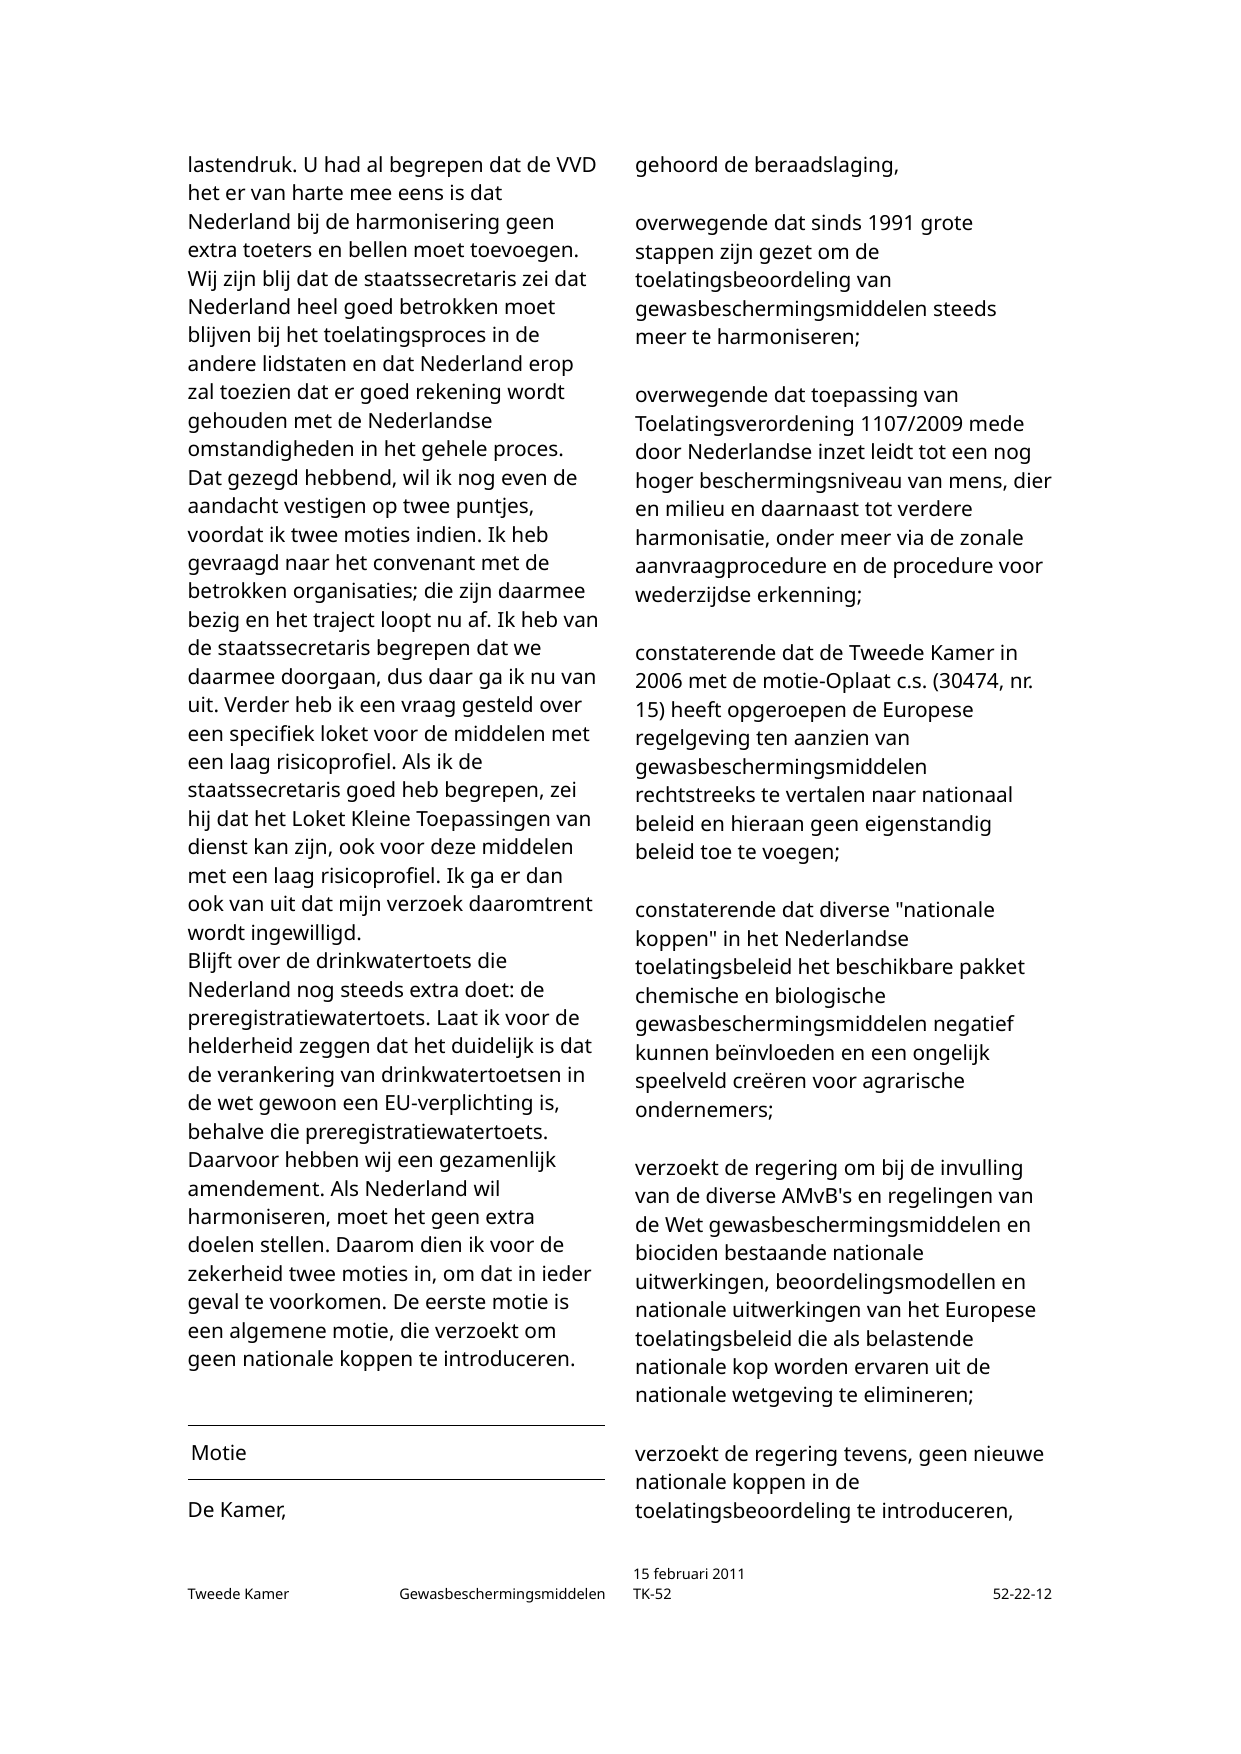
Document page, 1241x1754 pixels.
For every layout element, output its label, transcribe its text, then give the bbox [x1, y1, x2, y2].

subtitle Motie [187, 1426, 605, 1480]
text Dat gezegd hebbend, wil ik nog even de aandacht vestigen op twee puntjes, voordat ik twee moties indien. Ik heb gevraagd naar het convenant met de betrokken organisaties; die zijn daarmee bezig en het traject loopt nu af. Ik heb van de staatssecretaris begrepen dat we daarmee doorgaan, dus daar ga ik nu van uit. Verder heb ik een vraag gesteld over een specifiek loket voor de middelen met een laag risicoprofiel. Als ik de staatssecretaris goed heb begrepen, zei hij dat het Loket Kleine Toepassingen van dienst kan zijn, ook voor deze middelen met een laag risicoprofiel. Ik ga er dan ook van uit dat mijn verzoek daaromtrent wordt ingewilligd. [187, 463, 605, 946]
text constaterende dat de Tweede Kamer in 2006 met de motie-Oplaat c.s. (30474, nr. 15) heeft opgeroepen de Europese regelgeving ten aanzien van gewasbeschermingsmiddelen rechtstreeks te vertalen naar nationaal beleid en hieraan geen eigenstandig beleid toe te voegen; [635, 638, 1053, 866]
text lastendruk. U had al begrepen dat de VVD het er van harte mee eens is dat Nederland bij de harmonisering geen extra toeters en bellen moet toevoegen. Wij zijn blij dat de staatssecretaris zei dat Nederland heel goed betrokken moet blijven bij het toelatingsproces in de andere lidstaten en dat Nederland erop zal toezien dat er goed rekening wordt gehouden met de Nederlandse omstandigheden in het gehele proces. [187, 150, 605, 463]
text gehoord de beraadslaging, [635, 150, 1053, 178]
text verzoekt de regering om bij de invulling van de diverse AMvB's en regelingen van de Wet gewasbeschermingsmiddelen en biociden bestaande nationale uitwerkingen, beoordelingsmodellen en nationale uitwerkingen van het Europese toelatingsbeleid die als belastende nationale kop worden ervaren uit de nationale wetgeving te elimineren; [635, 1153, 1053, 1409]
text Blijft over de drinkwatertoets die Nederland nog steeds extra doet: de preregistratiewatertoets. Laat ik voor de helderheid zeggen dat het duidelijk is dat de verankering van drinkwatertoetsen in de wet gewoon een EU-verplichting is, behalve die preregistratiewatertoets. Daarvoor hebben wij een gezamenlijk amendement. Als Nederland wil harmoniseren, moet het geen extra doelen stellen. Daarom dien ik voor de zekerheid twee moties in, om dat in ieder geval te voorkomen. De eerste motie is een algemene motie, die verzoekt om geen nationale koppen te introduceren. [187, 946, 605, 1373]
text De Kamer, [187, 1495, 605, 1523]
text verzoekt de regering tevens, geen nieuwe nationale koppen in de toelatingsbeoordeling te introduceren, [635, 1439, 1053, 1524]
text constaterende dat diverse "nationale koppen" in het Nederlandse toelatingsbeleid het beschikbare pakket chemische en biologische gewasbeschermingsmiddelen negatief kunnen beïnvloeden en een ongelijk speelveld creëren voor agrarische ondernemers; [635, 896, 1053, 1123]
text overwegende dat sinds 1991 grote stappen zijn gezet om de toelatingsbeoordeling van gewasbeschermingsmiddelen steeds meer te harmoniseren; [635, 208, 1053, 351]
text overwegende dat toepassing van Toelatingsverordening 1107/2009 mede door Nederlandse inzet leidt tot een nog hoger beschermingsniveau van mens, dier en milieu en daarnaast tot verdere harmonisatie, onder meer via de zonale aanvraagprocedure en de procedure voor wederzijdse erkenning; [635, 381, 1053, 608]
